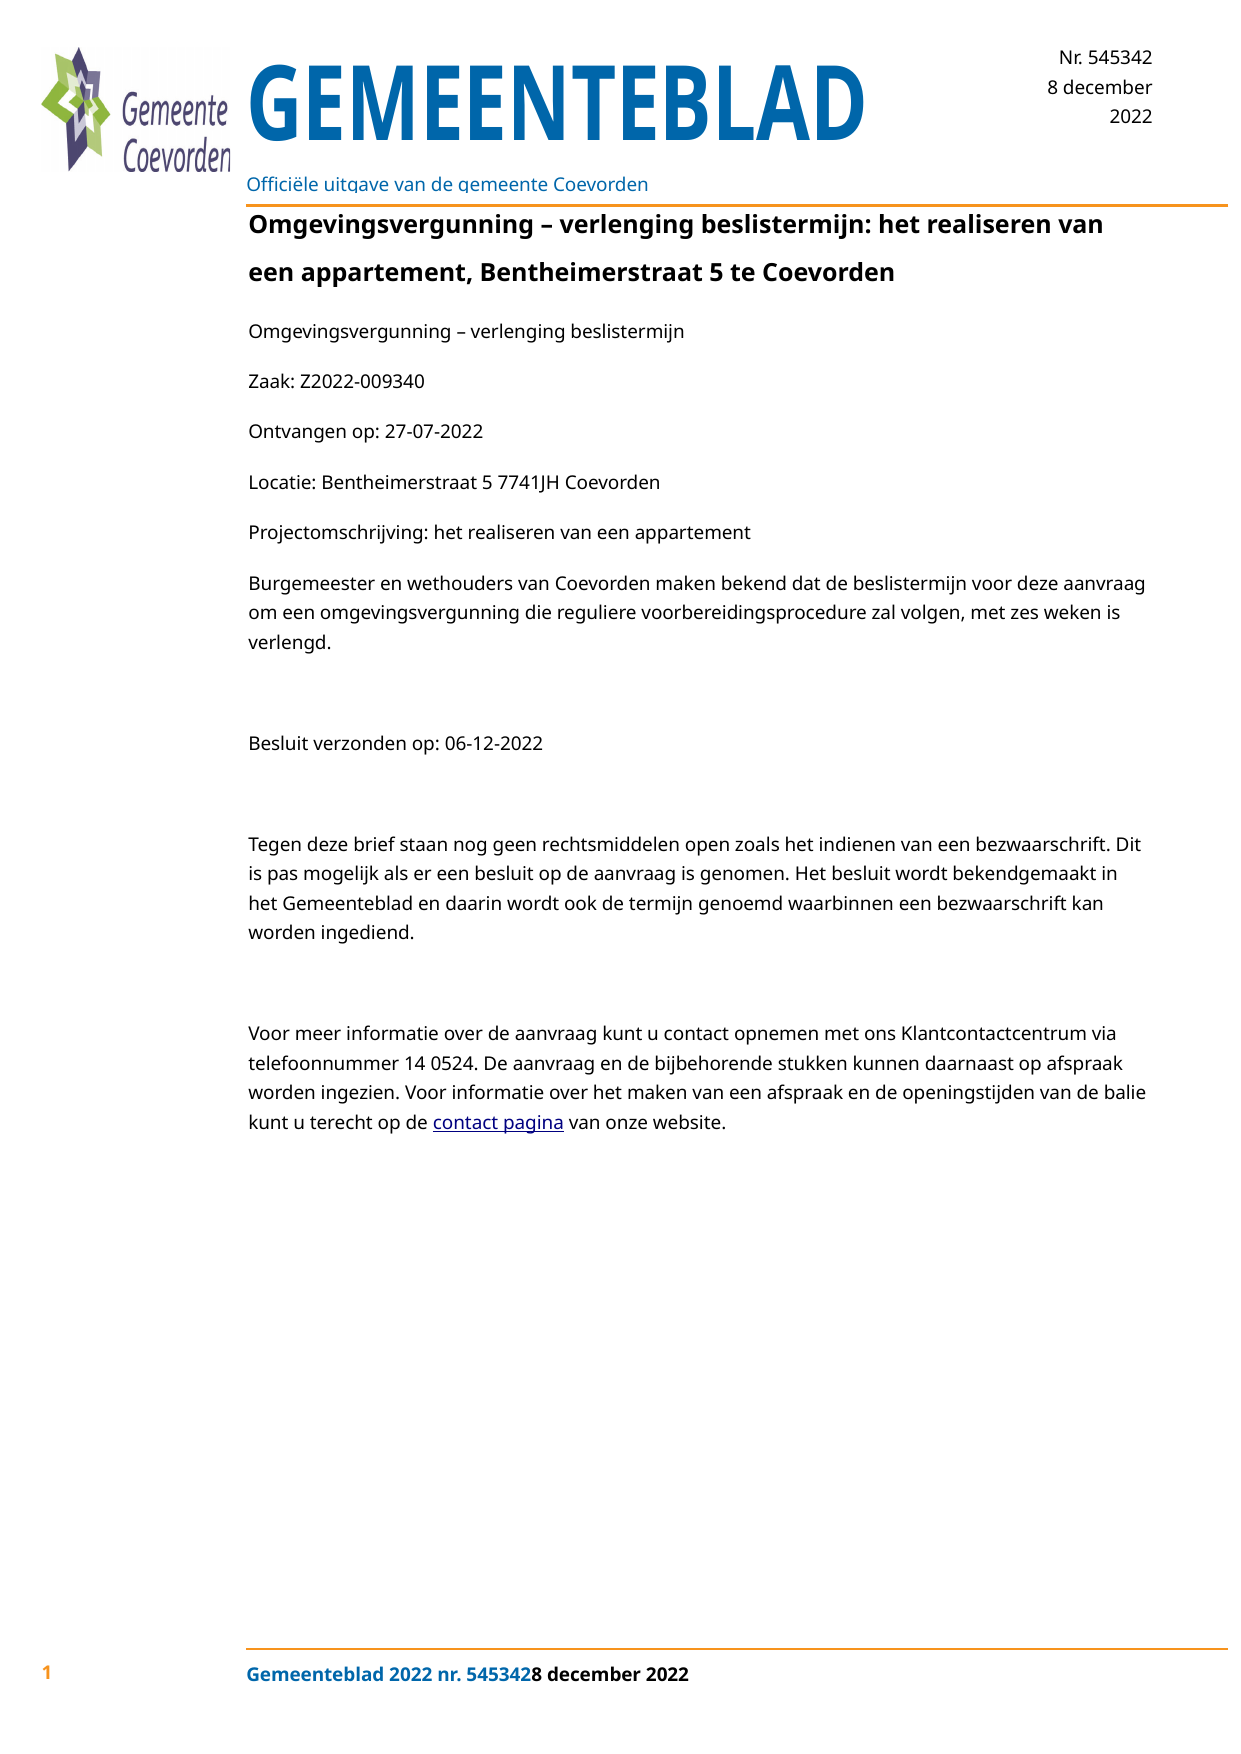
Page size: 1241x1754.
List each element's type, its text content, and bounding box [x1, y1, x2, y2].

text Besluit verzonden op: 06-12-2022 [248, 730, 1152, 756]
text Zaak: Z2022-009340 [248, 368, 1152, 394]
text Voor meer informatie over de aanvraag kunt u contact opnemen met ons Klantcontactcentrum via telefoonnummer 14 0524. De aanvraag en de bijbehorende stukken kunnen daarnaast op afspraak worden ingezien. Voor informatie over het maken van een afspraak en de openingstijden van de balie kunt u terecht op de contact pagina van onze website. [248, 1020, 1152, 1135]
text Omgevingsvergunning – verlenging beslistermijn [248, 318, 1152, 344]
picture [41, 47, 231, 172]
text Projectomschrijving: het realiseren van een appartement [248, 519, 1152, 545]
text Tegen deze brief staan nog geen rechtsmiddelen open zoals het indienen van een bezwaarschrift. Dit is pas mogelijk als er een besluit op de aanvraag is genomen. Het besluit wordt bekendgemaakt in het Gemeenteblad en daarin wordt ook de termijn genoemd waarbinnen een bezwaarschrift kan worden ingediend. [248, 831, 1152, 945]
text Locatie: Bentheimerstraat 5 7741JH Coevorden [248, 469, 1152, 495]
text Burgemeester en wethouders van Coevorden maken bekend dat de beslistermijn voor deze aanvraag om een omgevingsvergunning die reguliere voorbereidingsprocedure zal volgen, met zes weken is verlengd. [248, 570, 1152, 655]
text Ontvangen op: 27-07-2022 [248, 419, 1152, 444]
text Omgevingsvergunning – verlenging beslistermijn: het realiseren van een appartement, Bentheimerstraat 5 te Coevorden [248, 207, 1152, 288]
